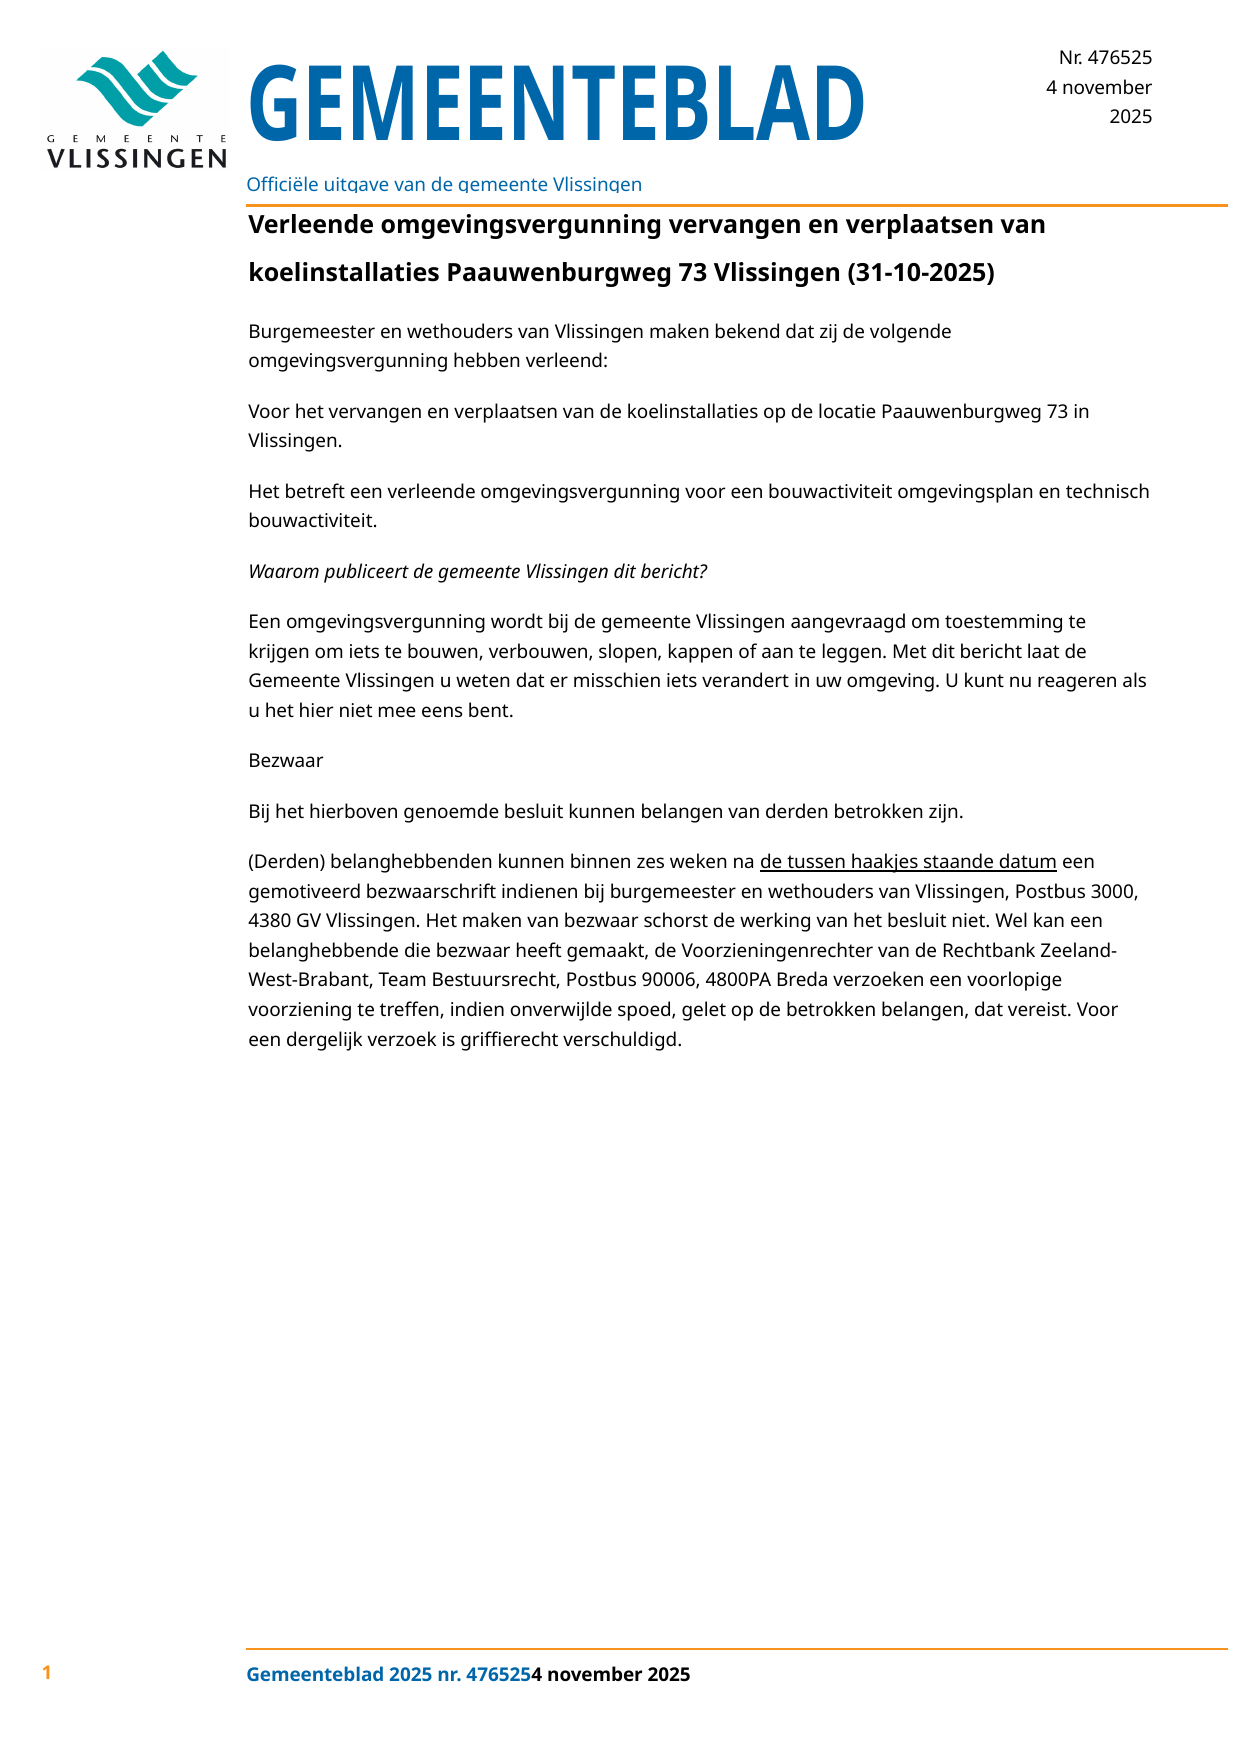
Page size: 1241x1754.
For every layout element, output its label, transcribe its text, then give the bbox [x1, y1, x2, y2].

text Bij het hierboven genoemde besluit kunnen belangen van derden betrokken zijn. [248, 798, 1152, 824]
picture [41, 47, 231, 172]
text (Derden) belanghebbenden kunnen binnen zes weken na de tussen haakjes staande datum een gemotiveerd bezwaarschrift indienen bij burgemeester en wethouders van Vlissingen, Postbus 3000, 4380 GV Vlissingen. Het maken van bezwaar schorst de werking van het besluit niet. Wel kan een belanghebbende die bezwaar heeft gemaakt, de Voorzieningenrechter van de Rechtbank Zeeland-West-Brabant, Team Bestuursrecht, Postbus 90006, 4800PA Breda verzoeken een voorlopige voorziening te treffen, indien onverwijlde spoed, gelet op de betrokken belangen, dat vereist. Voor een dergelijk verzoek is griffierecht verschuldigd. [248, 848, 1152, 1052]
text Verleende omgevingsvergunning vervangen en verplaatsen van koelinstallaties Paauwenburgweg 73 Vlissingen (31-10-2025) [248, 207, 1152, 288]
text Waarom publiceert de gemeente Vlissingen dit bericht? [248, 558, 1152, 584]
text Voor het vervangen en verplaatsen van de koelinstallaties op de locatie Paauwenburgweg 73 in Vlissingen. [248, 398, 1152, 453]
text Een omgevingsvergunning wordt bij de gemeente Vlissingen aangevraagd om toestemming te krijgen om iets te bouwen, verbouwen, slopen, kappen of aan te leggen. Met dit bericht laat de Gemeente Vlissingen u weten dat er misschien iets verandert in uw omgeving. U kunt nu reageren als u het hier niet mee eens bent. [248, 608, 1152, 723]
text Burgemeester en wethouders van Vlissingen maken bekend dat zij de volgende omgevingsvergunning hebben verleend: [248, 318, 1152, 373]
text Het betreft een verleende omgevingsvergunning voor een bouwactiviteit omgevingsplan en technisch bouwactiviteit. [248, 478, 1152, 533]
text Bezwaar [248, 747, 1152, 773]
